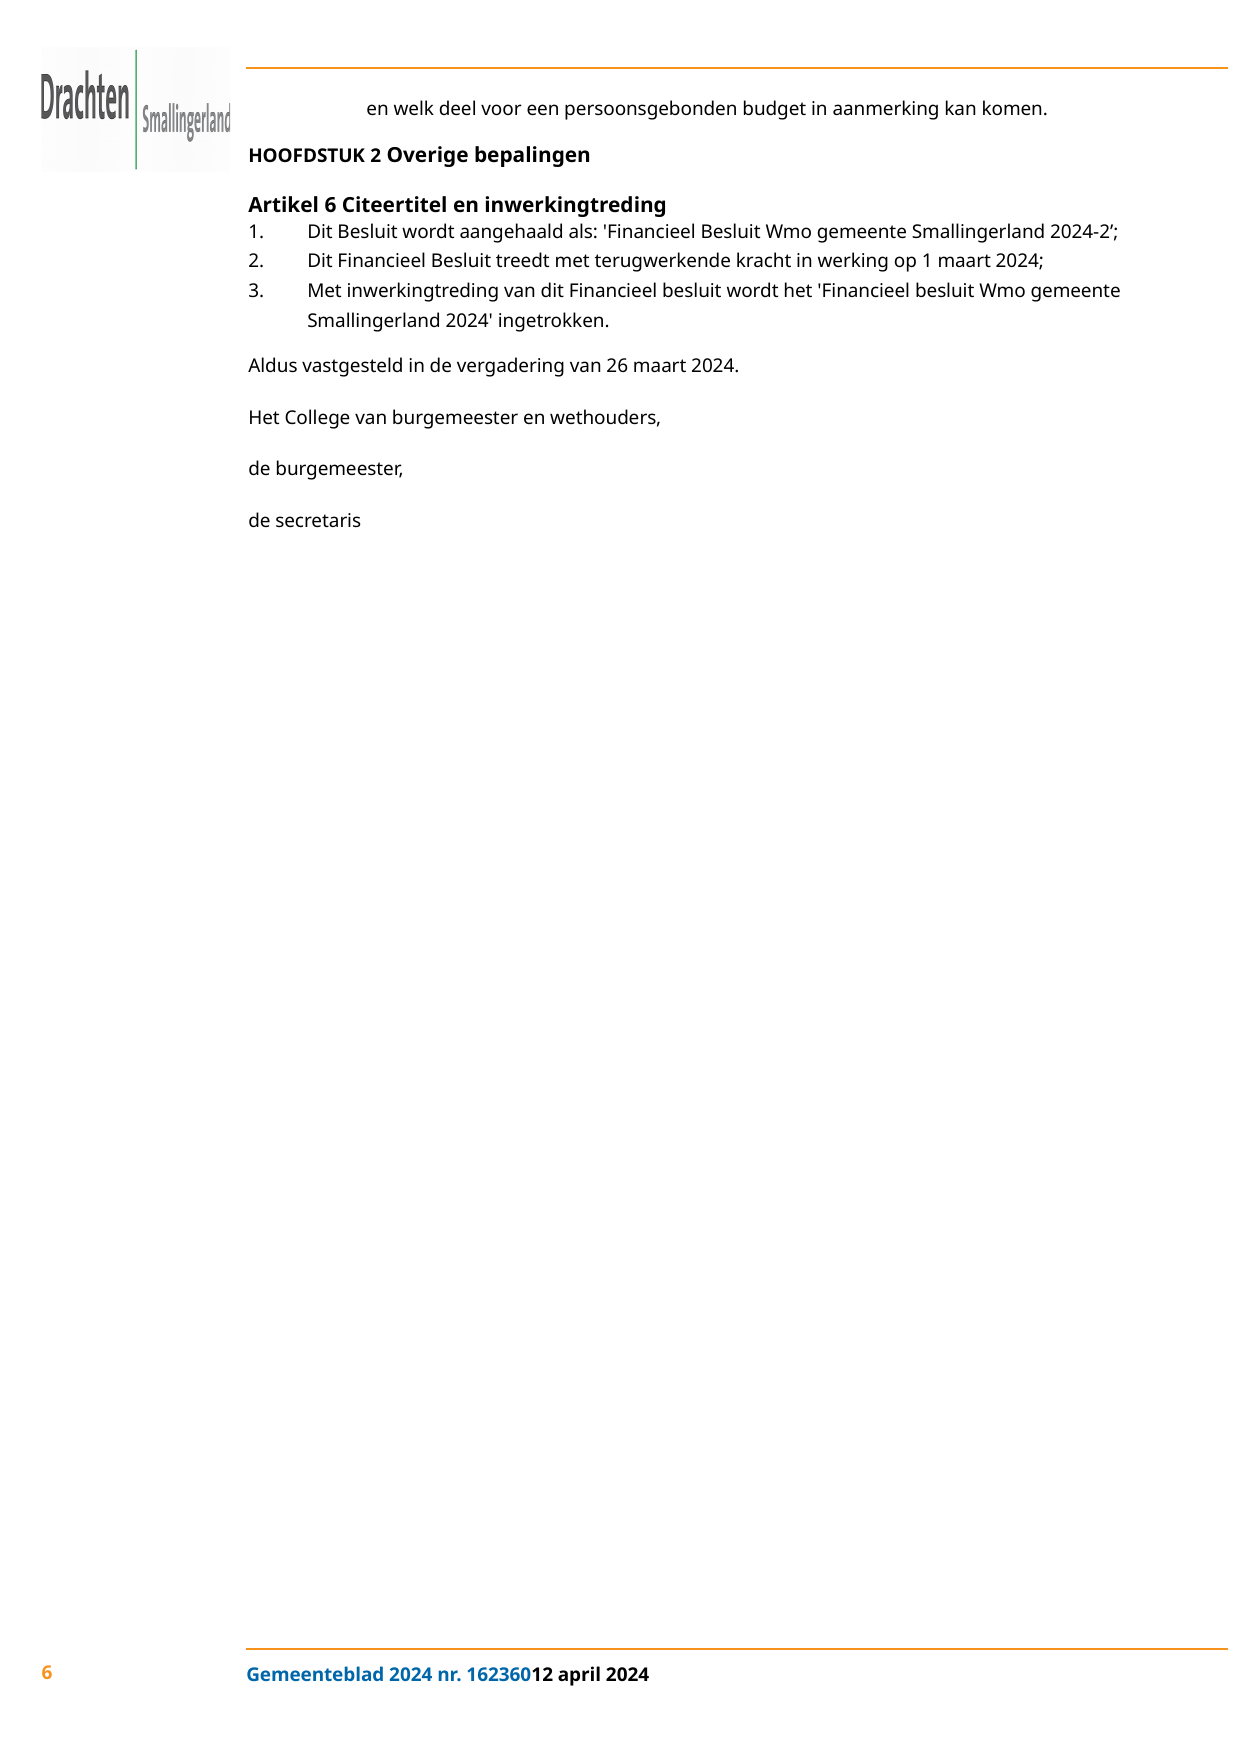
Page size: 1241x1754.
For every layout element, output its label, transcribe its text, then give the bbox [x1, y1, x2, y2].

text de burgemeester, [248, 455, 1152, 481]
list Dit Financieel Besluit treedt met terugwerkende kracht in werking op 1 maart 2024; [248, 248, 1152, 273]
list Met inwerkingtreding van dit Financieel besluit wordt het 'Financieel besluit Wmo gemeente Smallingerland 2024' ingetrokken. [248, 277, 1152, 333]
text de secretaris [248, 507, 1152, 533]
list Dit Besluit wordt aangehaald als: 'Financieel Besluit Wmo gemeente Smallingerland 2024-2’; [248, 218, 1152, 244]
text HOOFDSTUK 2 Overige bepalingen [248, 140, 1152, 169]
list en welk deel voor een persoonsgebonden budget in aanmerking kan komen. [307, 95, 1152, 121]
text Aldus vastgesteld in de vergadering van 26 maart 2024. [248, 352, 1152, 378]
picture [41, 47, 231, 172]
text Artikel 6 Citeertitel en inwerkingtreding [248, 190, 1152, 218]
text Het College van burgemeester en wethouders, [248, 404, 1152, 430]
